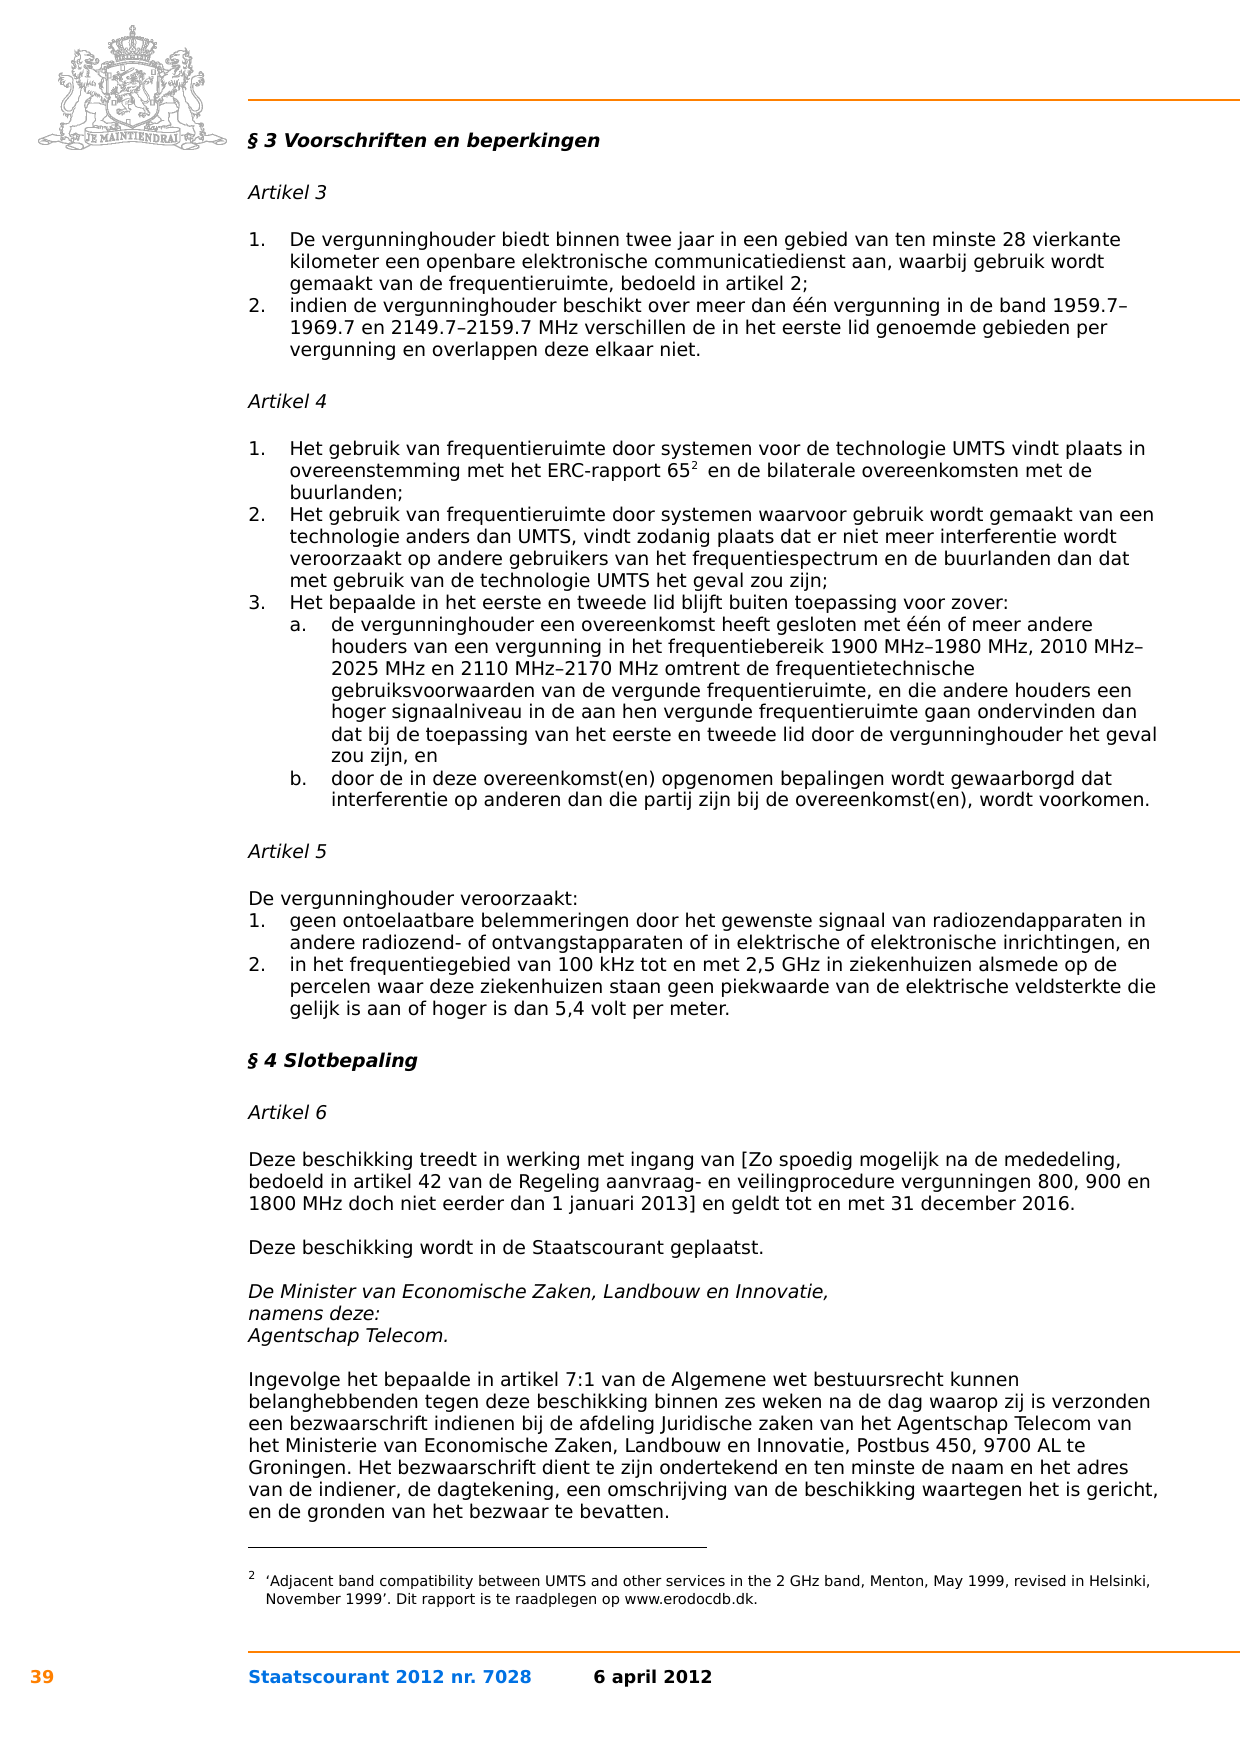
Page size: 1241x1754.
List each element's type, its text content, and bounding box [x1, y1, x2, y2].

text namens deze: [248, 1303, 1163, 1325]
text De vergunninghouder veroorzaakt: [248, 888, 1163, 910]
text Deze beschikking wordt in de Staatscourant geplaatst. [248, 1237, 1163, 1259]
text 1. geen ontoelaatbare belemmeringen door het gewenste signaal van radiozendapparaten in andere radiozend- of ontvangstapparaten of in elektrische of elektronische inrichtingen, en [248, 910, 1163, 954]
text 2. Het gebruik van frequentieruimte door systemen waarvoor gebruik wordt gemaakt van een technologie anders dan UMTS, vindt zodanig plaats dat er niet meer interferentie wordt veroorzaakt op andere gebruikers van het frequentiespectrum en de buurlanden dan dat met gebruik van de technologie UMTS het geval zou zijn; [248, 504, 1163, 592]
subtitle Artikel 6 [248, 1102, 1163, 1124]
text 1. De vergunninghouder biedt binnen twee jaar in een gebied van ten minste 28 vierkante kilometer een openbare elektronische communicatiedienst aan, waarbij gebruik wordt gemaakt van de frequentieruimte, bedoeld in artikel 2; [248, 229, 1163, 295]
picture [38, 25, 227, 150]
subtitle § 3 Voorschriften en beperkingen [248, 130, 1163, 152]
text De Minister van Economische Zaken, Landbouw en Innovatie, [248, 1281, 1163, 1303]
text 3. Het bepaalde in het eerste en tweede lid blijft buiten toepassing voor zover: [248, 592, 1163, 613]
text Ingevolge het bepaalde in artikel 7:1 van de Algemene wet bestuursrecht kunnen belanghebbenden tegen deze beschikking binnen zes weken na de dag waarop zij is verzonden een bezwaarschrift indienen bij de afdeling Juridische zaken van het Agentschap Telecom van het Ministerie van Economische Zaken, Landbouw en Innovatie, Postbus 450, 9700 AL te Groningen. Het bezwaarschrift dient te zijn ondertekend en ten minste de naam en het adres van de indiener, de dagtekening, een omschrijving van de beschikking waartegen het is gericht, en de gronden van het bezwaar te bevatten. [248, 1369, 1163, 1522]
text 2. indien de vergunninghouder beschikt over meer dan één vergunning in de band 1959.7–1969.7 en 2149.7–2159.7 MHz verschillen de in het eerste lid genoemde gebieden per vergunning en overlappen deze elkaar niet. [248, 295, 1163, 361]
text 2. in het frequentiegebied van 100 kHz tot en met 2,5 GHz in ziekenhuizen alsmede op de percelen waar deze ziekenhuizen staan geen piekwaarde van de elektrische veldsterkte die gelijk is aan of hoger is dan 5,4 volt per meter. [248, 954, 1163, 1020]
subtitle Artikel 5 [248, 841, 1163, 863]
subtitle Artikel 4 [248, 391, 1163, 413]
text 1. Het gebruik van frequentieruimte door systemen voor de technologie UMTS vindt plaats in overeenstemming met het ERC-rapport 65 en de bilaterale overeenkomsten met de buurlanden; [248, 438, 1163, 504]
text Agentschap Telecom. [248, 1325, 1163, 1347]
subtitle § 4 Slotbepaling [248, 1050, 1163, 1072]
text a. de vergunninghouder een overeenkomst heeft gesloten met één of meer andere houders van een vergunning in het frequentiebereik 1900 MHz–1980 MHz, 2010 MHz–2025 MHz en 2110 MHz–2170 MHz omtrent de frequentietechnische gebruiksvoorwaarden van de vergunde frequentieruimte, en die andere houders een hoger signaalniveau in de aan hen vergunde frequentieruimte gaan ondervinden dan dat bij de toepassing van het eerste en tweede lid door de vergunninghouder het geval zou zijn, en [289, 613, 1163, 767]
text ‘Adjacent band compatibility between UMTS and other services in the 2 GHz band, Menton, May 1999, revised in Helsinki, November 1999’. Dit rapport is te raadplegen op www.erodocdb.dk. [248, 1569, 1163, 1608]
subtitle Artikel 3 [248, 182, 1163, 204]
text Deze beschikking treedt in werking met ingang van [Zo spoedig mogelijk na de mededeling, bedoeld in artikel 42 van de Regeling aanvraag- en veilingprocedure vergunningen 800, 900 en 1800 MHz doch niet eerder dan 1 januari 2013] en geldt tot en met 31 december 2016. [248, 1149, 1163, 1215]
text b. door de in deze overeenkomst(en) opgenomen bepalingen wordt gewaarborgd dat interferentie op anderen dan die partij zijn bij de overeenkomst(en), wordt voorkomen. [289, 767, 1163, 811]
